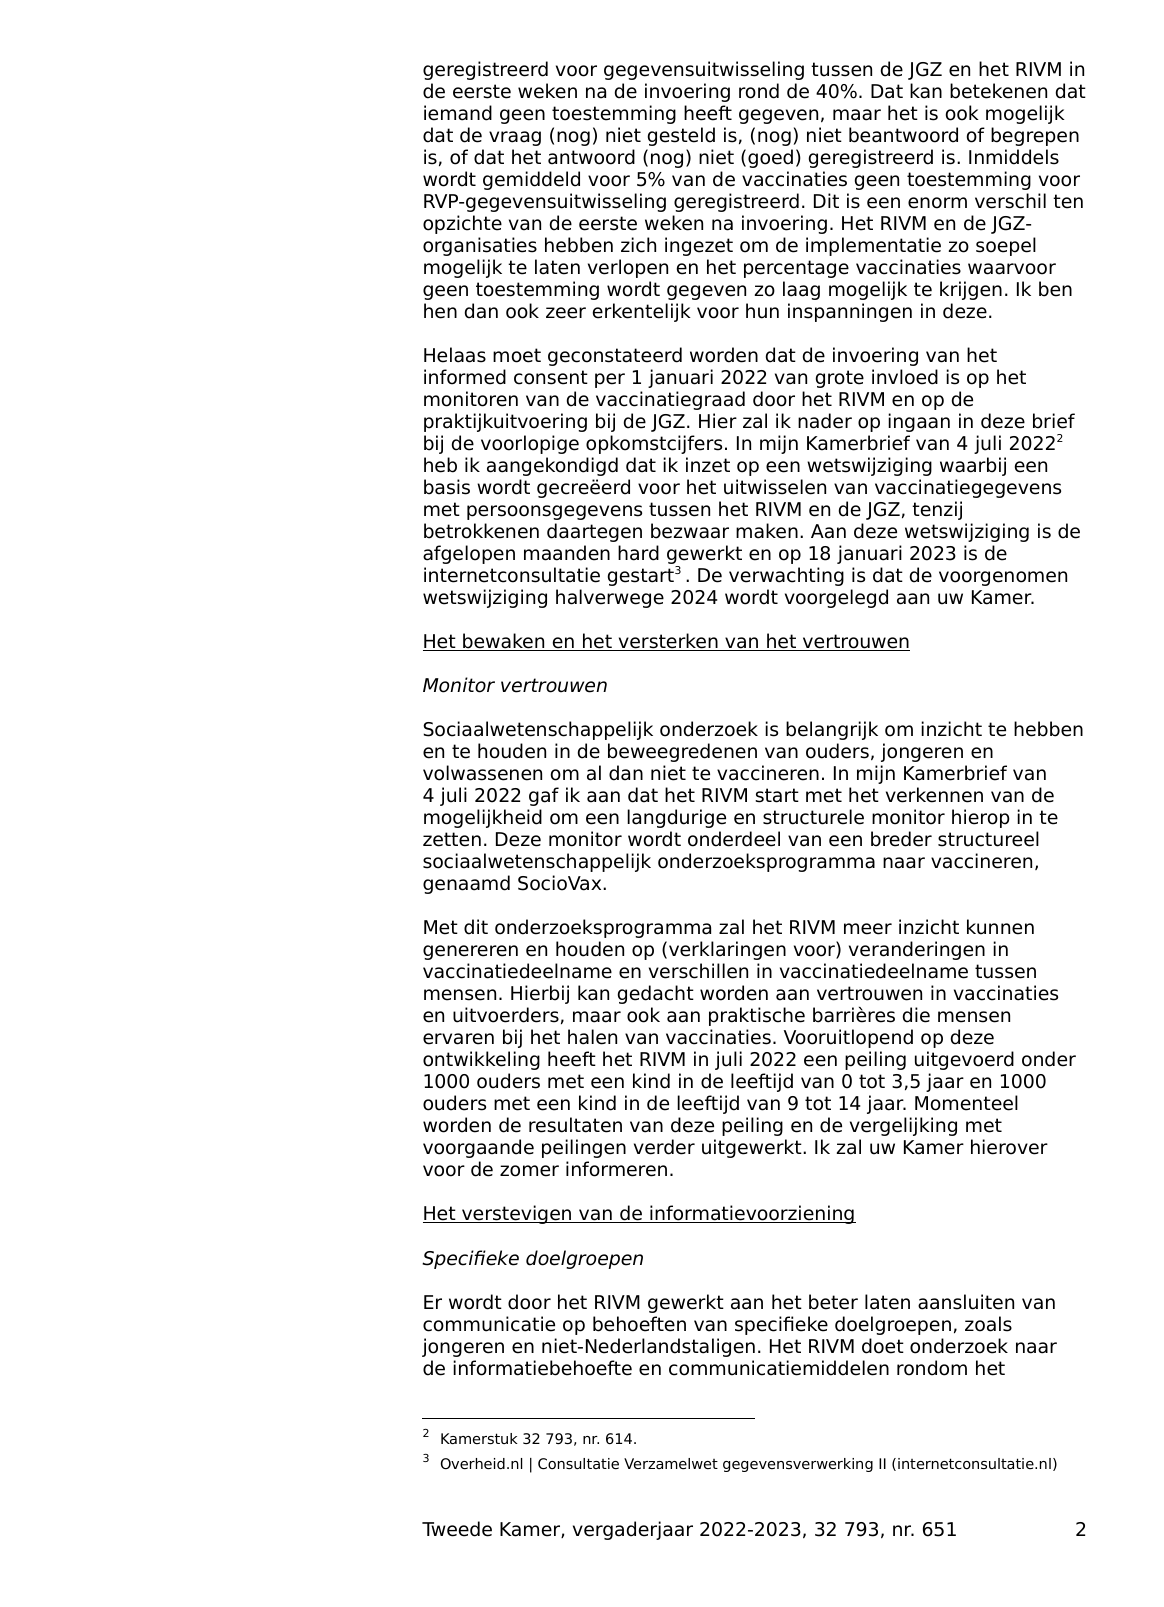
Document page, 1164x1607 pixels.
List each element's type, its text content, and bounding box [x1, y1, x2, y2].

text Er wordt door het RIVM gewerkt aan het beter laten aansluiten van communicatie op behoeften van specifieke doelgroepen, zoals jongeren en niet-Nederlandstaligen. Het RIVM doet onderzoek naar de informatiebehoefte en communicatiemiddelen rondom het [422, 1292, 1087, 1379]
subtitle Het verstevigen van de informatievoorziening [422, 1203, 1087, 1225]
subtitle Het bewaken en het versterken van het vertrouwen [422, 631, 1087, 653]
text Sociaalwetenschappelijk onderzoek is belangrijk om inzicht te hebben en te houden in de beweegredenen van ouders, jongeren en volwassenen om al dan niet te vaccineren. In mijn Kamerbrief van 4 juli 2022 gaf ik aan dat het RIVM start met het verkennen van de mogelijkheid om een langdurige en structurele monitor hierop in te zetten. Deze monitor wordt onderdeel van een breder structureel sociaalwetenschappelijk onderzoeksprogramma naar vaccineren, genaamd SocioVax. [422, 719, 1087, 895]
text Overheid.nl | Consultatie Verzamelwet gegevensverwerking II (internetconsultatie.nl) [422, 1452, 1087, 1474]
text Met dit onderzoeksprogramma zal het RIVM meer inzicht kunnen genereren en houden op (verklaringen voor) veranderingen in vaccinatiedeelname en verschillen in vaccinatiedeelname tussen mensen. Hierbij kan gedacht worden aan vertrouwen in vaccinaties en uitvoerders, maar ook aan praktische barrières die mensen ervaren bij het halen van vaccinaties. Vooruitlopend op deze ontwikkeling heeft het RIVM in juli 2022 een peiling uitgevoerd onder 1000 ouders met een kind in de leeftijd van 0 tot 3,5 jaar en 1000 ouders met een kind in de leeftijd van 9 tot 14 jaar. Momenteel worden de resultaten van deze peiling en de vergelijking met voorgaande peilingen verder uitgewerkt. Ik zal uw Kamer hierover voor de zomer informeren. [422, 917, 1087, 1181]
subtitle Specifieke doelgroepen [422, 1247, 1087, 1269]
text geregistreerd voor gegevensuitwisseling tussen de JGZ en het RIVM in de eerste weken na de invoering rond de 40%. Dat kan betekenen dat iemand geen toestemming heeft gegeven, maar het is ook mogelijk dat de vraag (nog) niet gesteld is, (nog) niet beantwoord of begrepen is, of dat het antwoord (nog) niet (goed) geregistreerd is. Inmiddels wordt gemiddeld voor 5% van de vaccinaties geen toestemming voor RVP-gegevensuitwisseling geregistreerd. Dit is een enorm verschil ten opzichte van de eerste weken na invoering. Het RIVM en de JGZ-organisaties hebben zich ingezet om de implementatie zo soepel mogelijk te laten verlopen en het percentage vaccinaties waarvoor geen toestemming wordt gegeven zo laag mogelijk te krijgen. Ik ben hen dan ook zeer erkentelijk voor hun inspanningen in deze. [422, 59, 1087, 323]
text Helaas moet geconstateerd worden dat de invoering van het informed consent per 1 januari 2022 van grote invloed is op het monitoren van de vaccinatiegraad door het RIVM en op de praktijkuitvoering bij de JGZ. Hier zal ik nader op ingaan in deze brief bij de voorlopige opkomstcijfers. In mijn Kamerbrief van 4 juli 2022 heb ik aangekondigd dat ik inzet op een wetswijziging waarbij een basis wordt gecreëerd voor het uitwisselen van vaccinatiegegevens met persoonsgegevens tussen het RIVM en de JGZ, tenzij betrokkenen daartegen bezwaar maken. Aan deze wetswijziging is de afgelopen maanden hard gewerkt en op 18 januari 2023 is de internetconsultatie gestart. De verwachting is dat de voorgenomen wetswijziging halverwege 2024 wordt voorgelegd aan uw Kamer. [422, 345, 1087, 609]
text Kamerstuk 32 793, nr. 614. [422, 1427, 1087, 1449]
subtitle Monitor vertrouwen [422, 675, 1087, 697]
